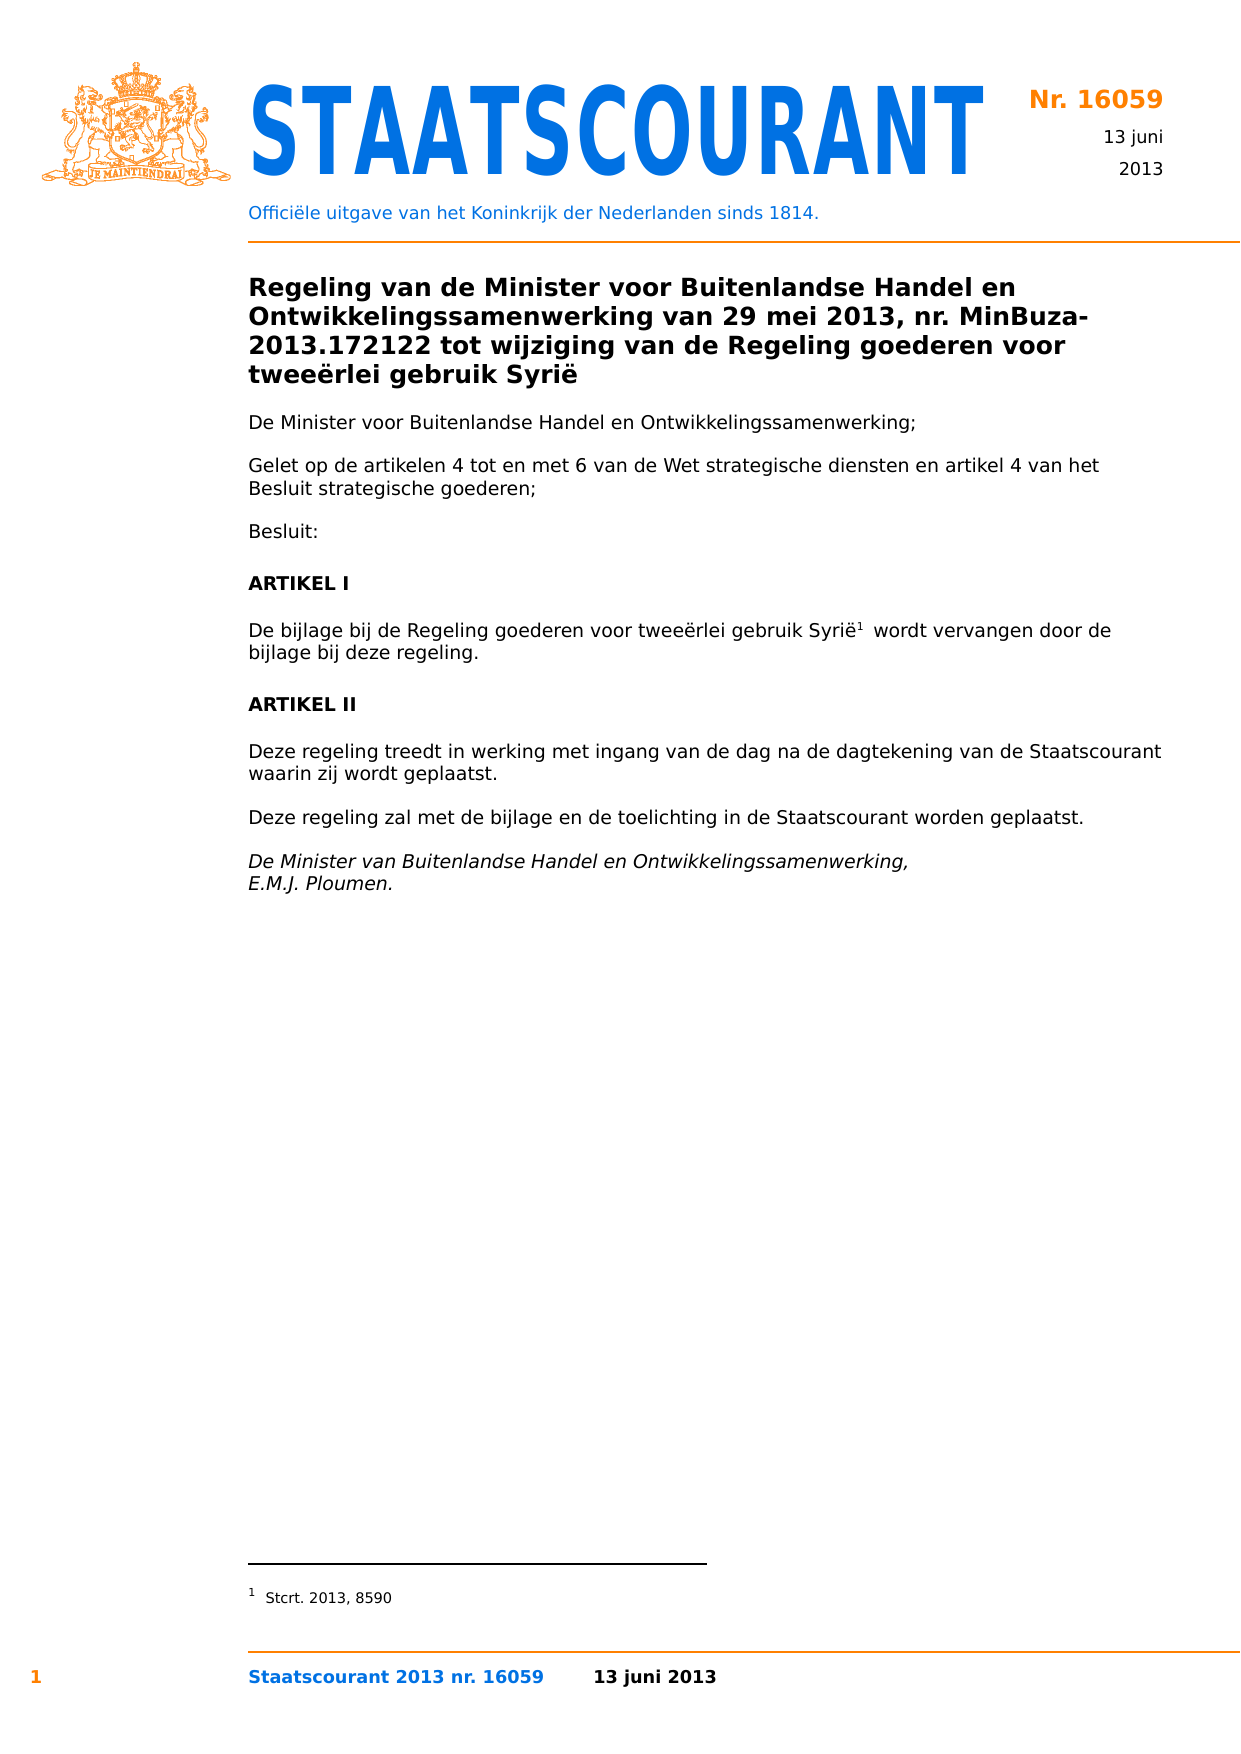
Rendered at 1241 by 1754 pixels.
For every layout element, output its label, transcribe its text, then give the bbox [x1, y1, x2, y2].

subtitle ARTIKEL II [248, 694, 1163, 716]
table_cell 2013 [998, 153, 1240, 203]
text Gelet op de artikelen 4 tot en met 6 van de Wet strategische diensten en artikel 4 van het Besluit strategische goederen; [248, 455, 1163, 499]
table_header Nr. 16059 [998, 62, 1240, 121]
table_header STAATSCOURANT [248, 62, 998, 203]
text De bijlage bij de Regeling goederen voor tweeërlei gebruik Syrië wordt vervangen door de bijlage bij deze regeling. [248, 620, 1163, 664]
text Deze regeling treedt in werking met ingang van de dag na de dagtekening van de Staatscourant waarin zij wordt geplaatst. [248, 741, 1163, 785]
text De Minister van Buitenlandse Handel en Ontwikkelingssamenwerking, E.M.J. Ploumen. [248, 851, 1163, 895]
table_cell Officiële uitgave van het Koninkrijk der Nederlanden sinds 1814. [248, 203, 1240, 241]
text De Minister voor Buitenlandse Handel en Ontwikkelingssamenwerking; [248, 412, 1163, 433]
text Deze regeling zal met de bijlage en de toelichting in de Staatscourant worden geplaatst. [248, 807, 1163, 829]
subtitle Regeling van de Minister voor Buitenlandse Handel en Ontwikkelingssamenwerking van 29 mei 2013, nr. MinBuza-2013.172122 tot wijziging van de Regeling goederen voor tweeërlei gebruik Syrië [248, 273, 1163, 390]
table_header [25, 62, 248, 241]
table_cell 13 juni [998, 121, 1240, 153]
text Stcrt. 2013, 8590 [248, 1586, 1163, 1608]
picture [41, 62, 231, 186]
subtitle ARTIKEL I [248, 573, 1163, 595]
text Besluit: [248, 521, 1163, 543]
